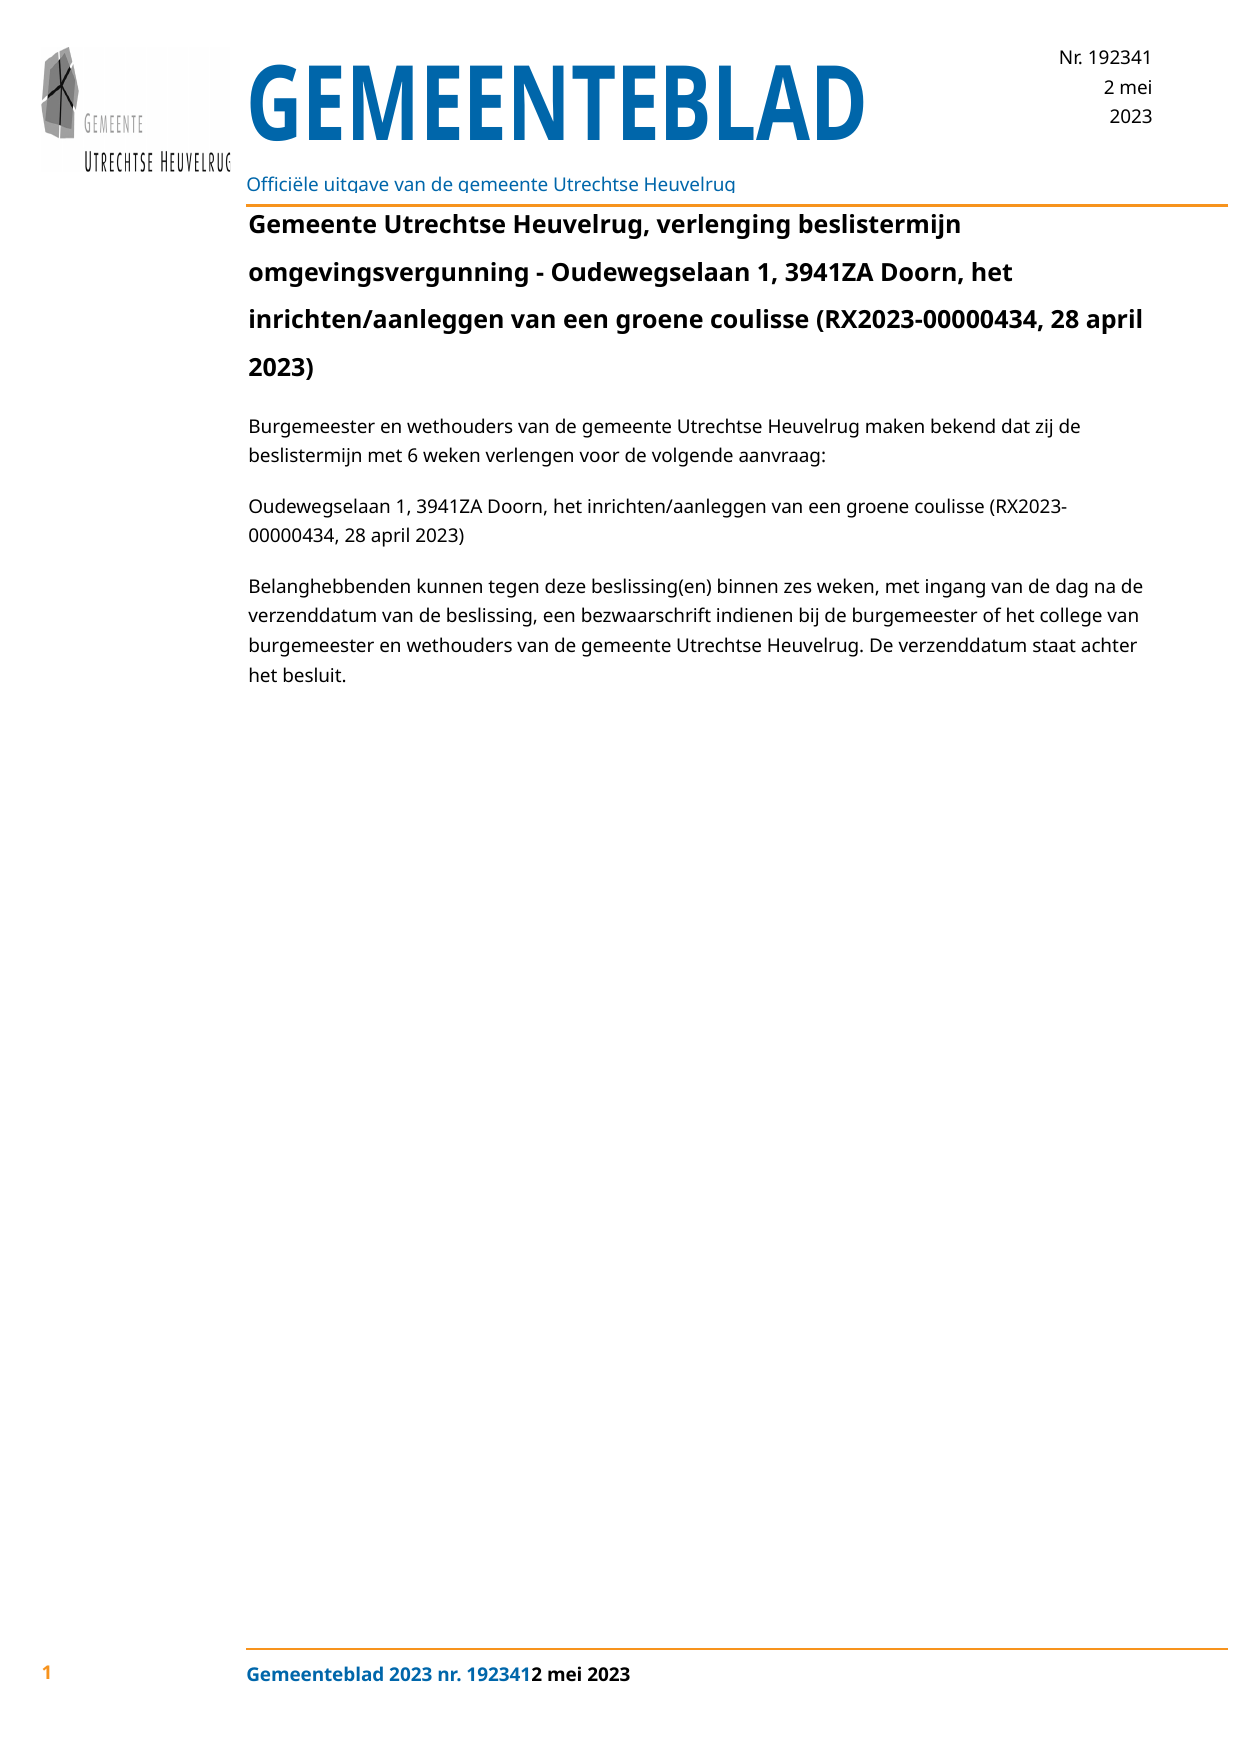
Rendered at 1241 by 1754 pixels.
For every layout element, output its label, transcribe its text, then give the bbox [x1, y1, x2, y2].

text Burgemeester en wethouders van de gemeente Utrechtse Heuvelrug maken bekend dat zij de beslistermijn met 6 weken verlengen voor de volgende aanvraag: [248, 413, 1152, 468]
text Gemeente Utrechtse Heuvelrug, verlenging beslistermijn omgevingsvergunning - Oudewegselaan 1, 3941ZA Doorn, het inrichten/aanleggen van een groene coulisse (RX2023-00000434, 28 april 2023) [248, 207, 1152, 384]
picture [41, 47, 231, 172]
text Belanghebbenden kunnen tegen deze beslissing(en) binnen zes weken, met ingang van de dag na de verzenddatum van de beslissing, een bezwaarschrift indienen bij de burgemeester of het college van burgemeester en wethouders van de gemeente Utrechtse Heuvelrug. De verzenddatum staat achter het besluit. [248, 573, 1152, 688]
text Oudewegselaan 1, 3941ZA Doorn, het inrichten/aanleggen van een groene coulisse (RX2023-00000434, 28 april 2023) [248, 493, 1152, 548]
